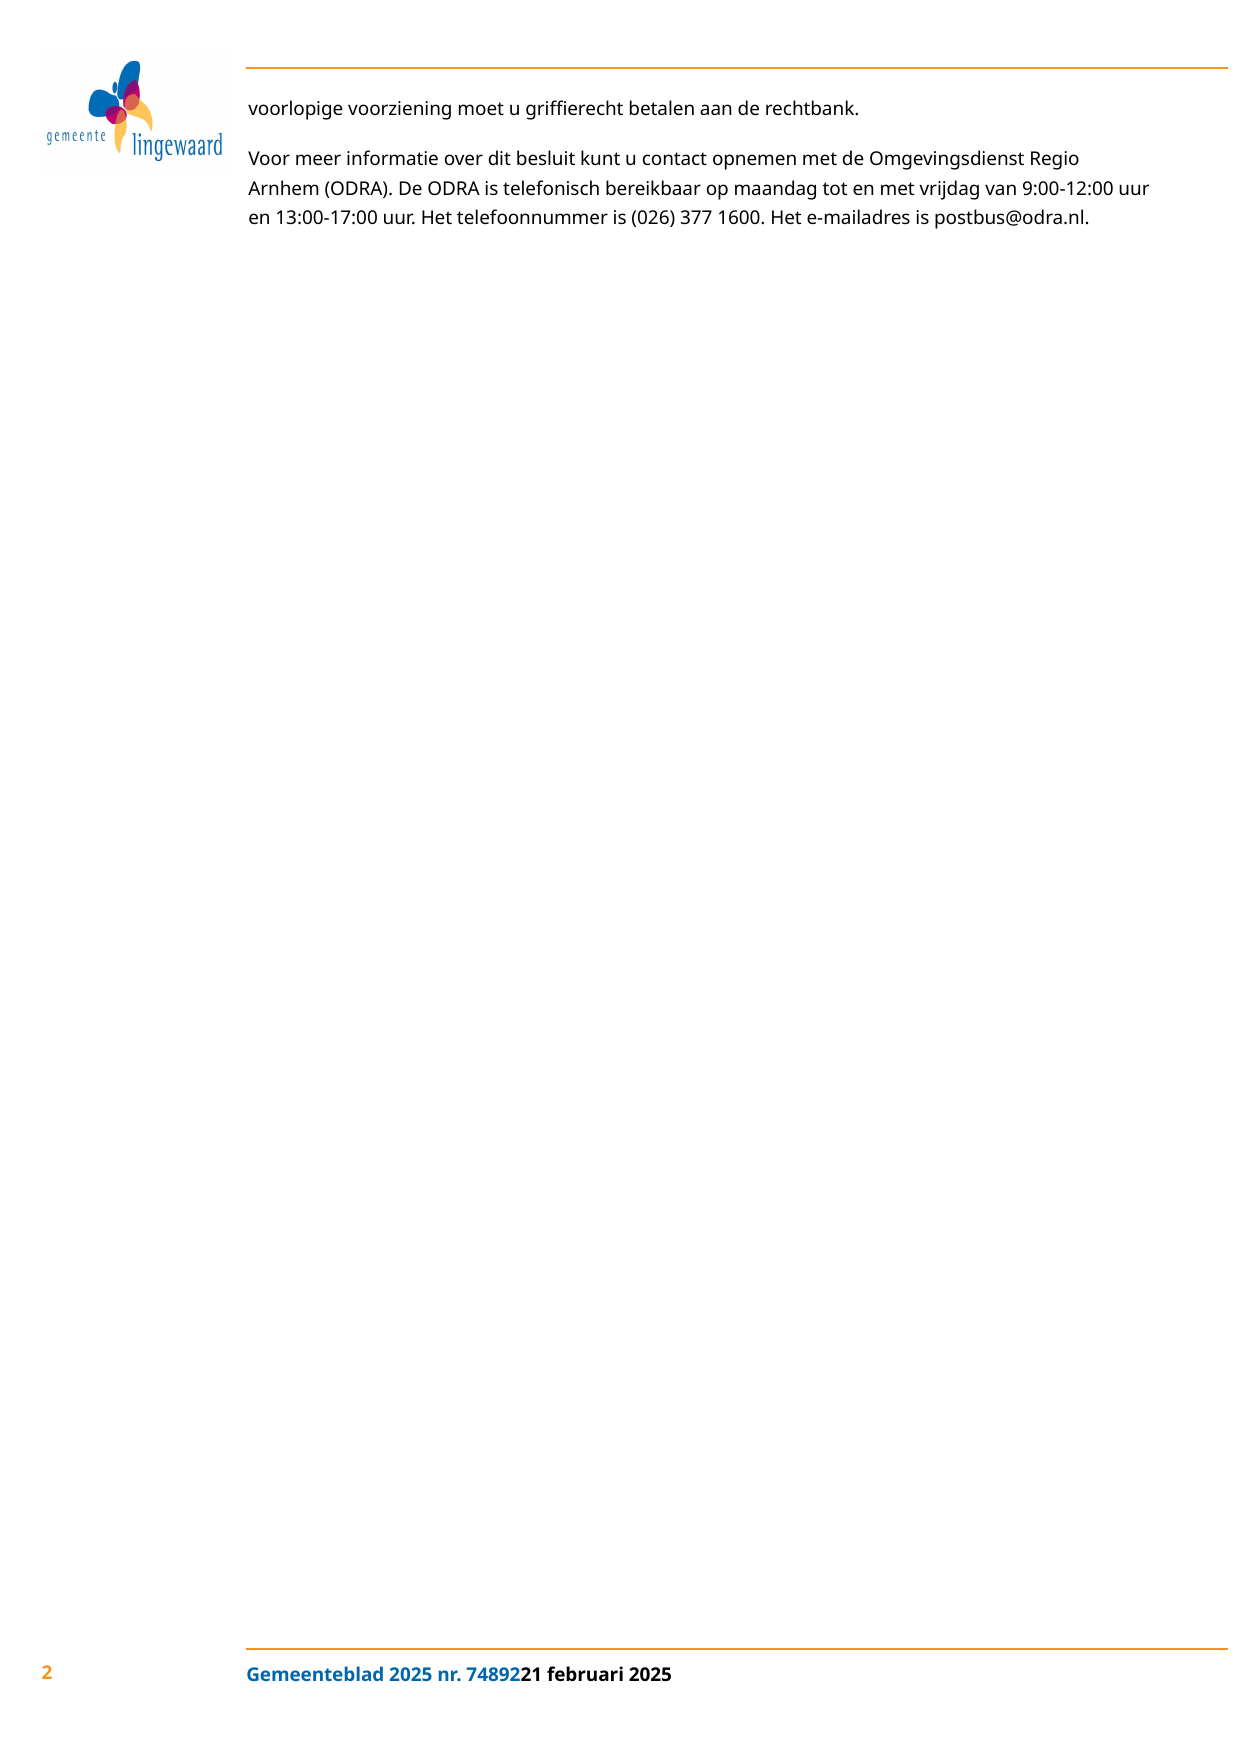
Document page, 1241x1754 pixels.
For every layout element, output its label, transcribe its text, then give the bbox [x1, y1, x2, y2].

text Voor meer informatie over dit besluit kunt u contact opnemen met de Omgevingsdienst Regio Arnhem (ODRA). De ODRA is telefonisch bereikbaar op maandag tot en met vrijdag van 9:00-12:00 uur en 13:00-17:00 uur. Het telefoonnummer is (026) 377 1600. Het e-mailadres is postbus@odra.nl. [248, 145, 1152, 230]
text voorlopige voorziening moet u griffierecht betalen aan de rechtbank. [248, 95, 1152, 121]
picture [41, 47, 231, 172]
